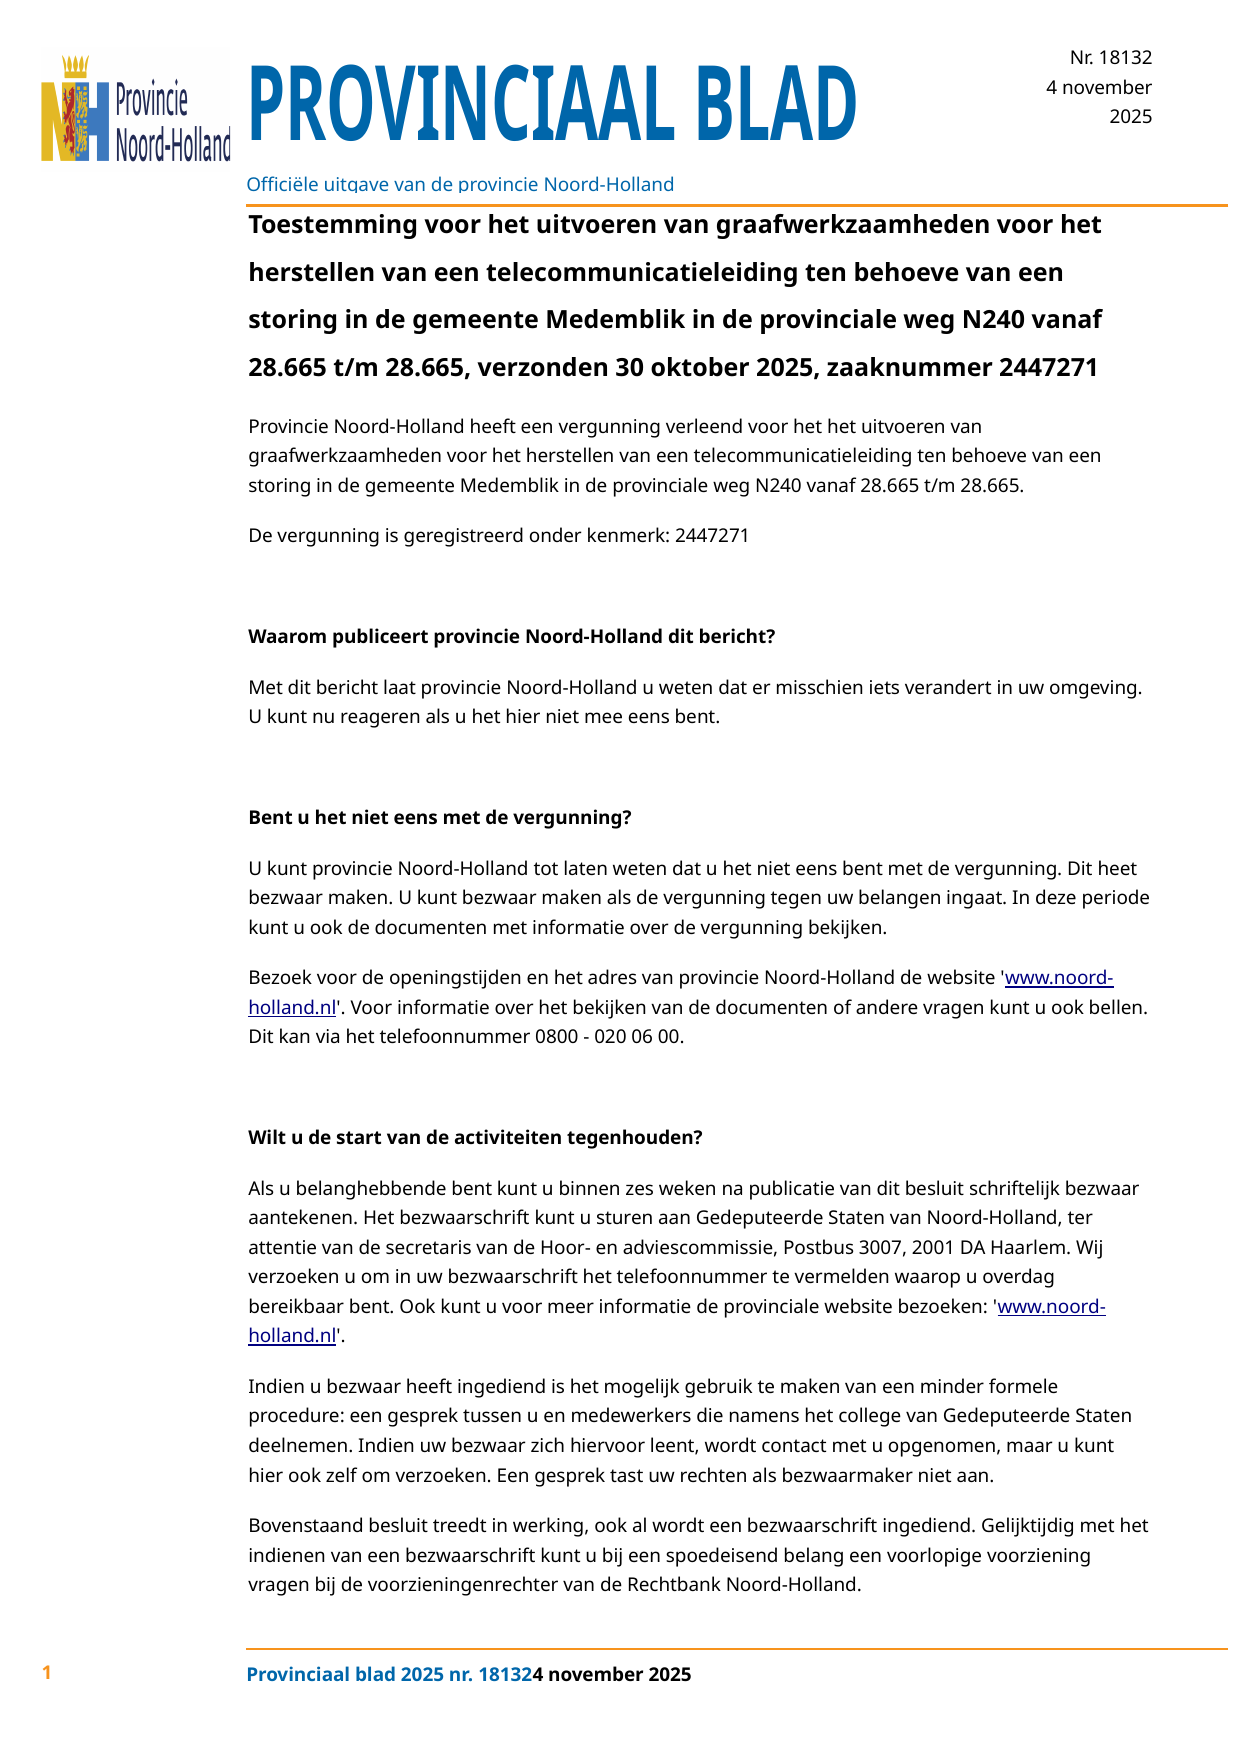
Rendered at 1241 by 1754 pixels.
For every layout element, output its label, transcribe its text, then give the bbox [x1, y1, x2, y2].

text Bovenstaand besluit treedt in werking, ook al wordt een bezwaarschrift ingediend. Gelijktijdig met het indienen van een bezwaarschrift kunt u bij een spoedeisend belang een voorlopige voorziening vragen bij de voorzieningenrechter van de Rechtbank Noord-Holland. [248, 1512, 1152, 1597]
text Toestemming voor het uitvoeren van graafwerkzaamheden voor het herstellen van een telecommunicatieleiding ten behoeve van een storing in de gemeente Medemblik in de provinciale weg N240 vanaf 28.665 t/m 28.665, verzonden 30 oktober 2025, zaaknummer 2447271 [248, 207, 1152, 384]
text Waarom publiceert provincie Noord-Holland dit bericht? [248, 623, 1152, 649]
text Bezoek voor de openingstijden en het adres van provincie Noord-Holland de website 'www.noord-holland.nl'. Voor informatie over het bekijken van de documenten of andere vragen kunt u ook bellen. Dit kan via het telefoonnummer 0800 - 020 06 00. [248, 964, 1152, 1049]
text Indien u bezwaar heeft ingediend is het mogelijk gebruik te maken van een minder formele procedure: een gesprek tussen u en medewerkers die namens het college van Gedeputeerde Staten deelnemen. Indien uw bezwaar zich hiervoor leent, wordt contact met u opgenomen, maar u kunt hier ook zelf om verzoeken. Een gesprek tast uw rechten als bezwaarmaker niet aan. [248, 1373, 1152, 1488]
text U kunt provincie Noord-Holland tot laten weten dat u het niet eens bent met de vergunning. Dit heet bezwaar maken. U kunt bezwaar maken als de vergunning tegen uw belangen ingaat. In deze periode kunt u ook de documenten met informatie over de vergunning bekijken. [248, 855, 1152, 940]
text Bent u het niet eens met de vergunning? [248, 804, 1152, 830]
text Provincie Noord-Holland heeft een vergunning verleend voor het het uitvoeren van graafwerkzaamheden voor het herstellen van een telecommunicatieleiding ten behoeve van een storing in de gemeente Medemblik in de provinciale weg N240 vanaf 28.665 t/m 28.665. [248, 413, 1152, 498]
text Als u belanghebbende bent kunt u binnen zes weken na publicatie van dit besluit schriftelijk bezwaar aantekenen. Het bezwaarschrift kunt u sturen aan Gedeputeerde Staten van Noord-Holland, ter attentie van de secretaris van de Hoor- en adviescommissie, Postbus 3007, 2001 DA Haarlem. Wij verzoeken u om in uw bezwaarschrift het telefoonnummer te vermelden waarop u overdag bereikbaar bent. Ook kunt u voor meer informatie de provinciale website bezoeken: 'www.noord-holland.nl'. [248, 1175, 1152, 1348]
text De vergunning is geregistreerd onder kenmerk: 2447271 [248, 523, 1152, 548]
text Wilt u de start van de activiteiten tegenhouden? [248, 1124, 1152, 1150]
picture [41, 47, 231, 172]
text Met dit bericht laat provincie Noord-Holland u weten dat er misschien iets verandert in uw omgeving. U kunt nu reageren als u het hier niet mee eens bent. [248, 674, 1152, 729]
